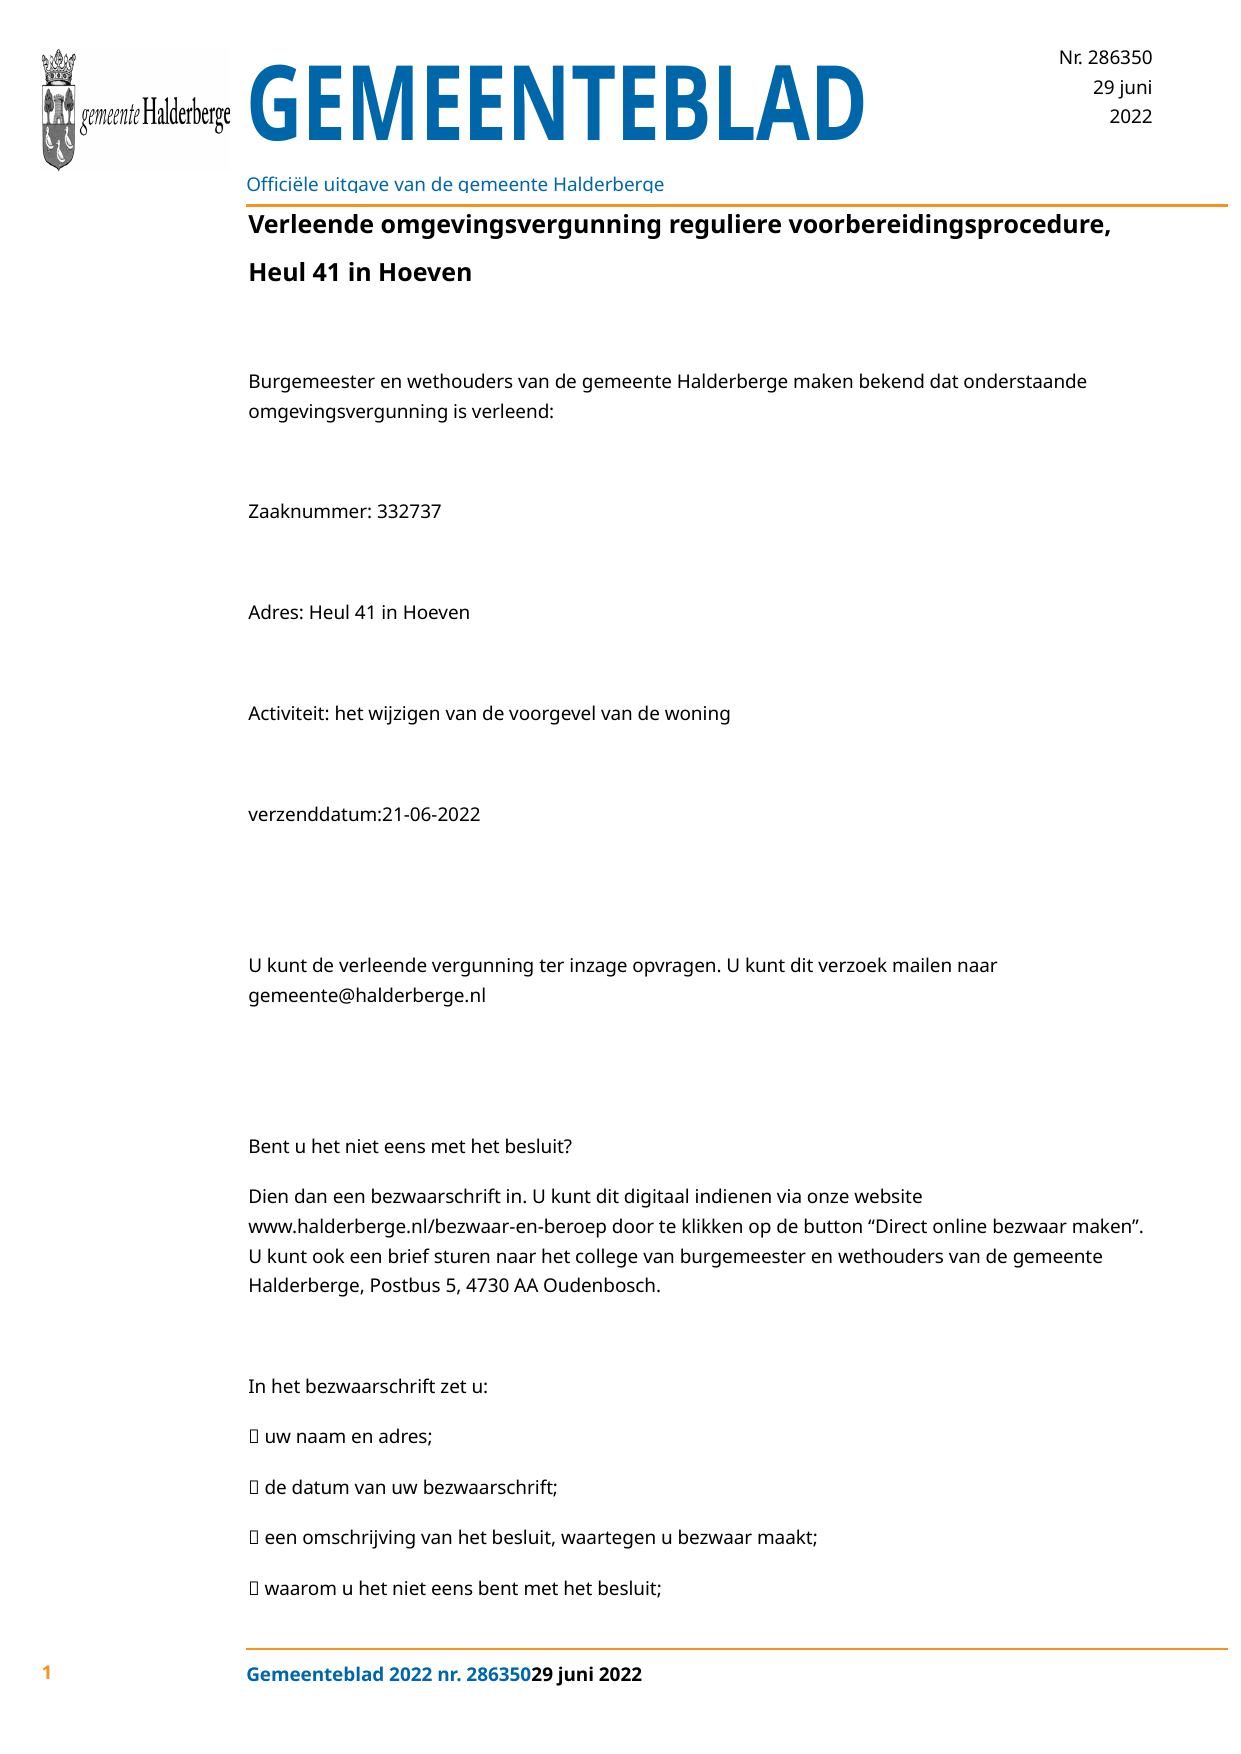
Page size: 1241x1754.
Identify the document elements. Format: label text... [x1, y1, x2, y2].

text verzenddatum:21-06-2022 [248, 801, 1152, 827]
text  uw naam en adres; [248, 1424, 1152, 1449]
text  een omschrijving van het besluit, waartegen u bezwaar maakt; [248, 1524, 1152, 1550]
text Dien dan een bezwaarschrift in. U kunt dit digitaal indienen via onze website www.halderberge.nl/bezwaar-en-beroep door te klikken op de button “Direct online bezwaar maken”. U kunt ook een brief sturen naar het college van burgemeester en wethouders van de gemeente Halderberge, Postbus 5, 4730 AA Oudenbosch. [248, 1184, 1152, 1298]
text U kunt de verleende vergunning ter inzage opvragen. U kunt dit verzoek mailen naar gemeente@halderberge.nl [248, 952, 1152, 1008]
text  de datum van uw bezwaarschrift; [248, 1474, 1152, 1500]
text Activiteit: het wijzigen van de voorgevel van de woning [248, 700, 1152, 726]
text Adres: Heul 41 in Hoeven [248, 599, 1152, 625]
text Zaaknummer: 332737 [248, 499, 1152, 524]
text In het bezwaarschrift zet u: [248, 1373, 1152, 1399]
text Bent u het niet eens met het besluit? [248, 1133, 1152, 1159]
picture [41, 47, 231, 172]
text  waarom u het niet eens bent met het besluit; [248, 1575, 1152, 1601]
text Burgemeester en wethouders van de gemeente Halderberge maken bekend dat onderstaande omgevingsvergunning is verleend: [248, 368, 1152, 424]
text Verleende omgevingsvergunning reguliere voorbereidingsprocedure, Heul 41 in Hoeven [248, 207, 1152, 288]
